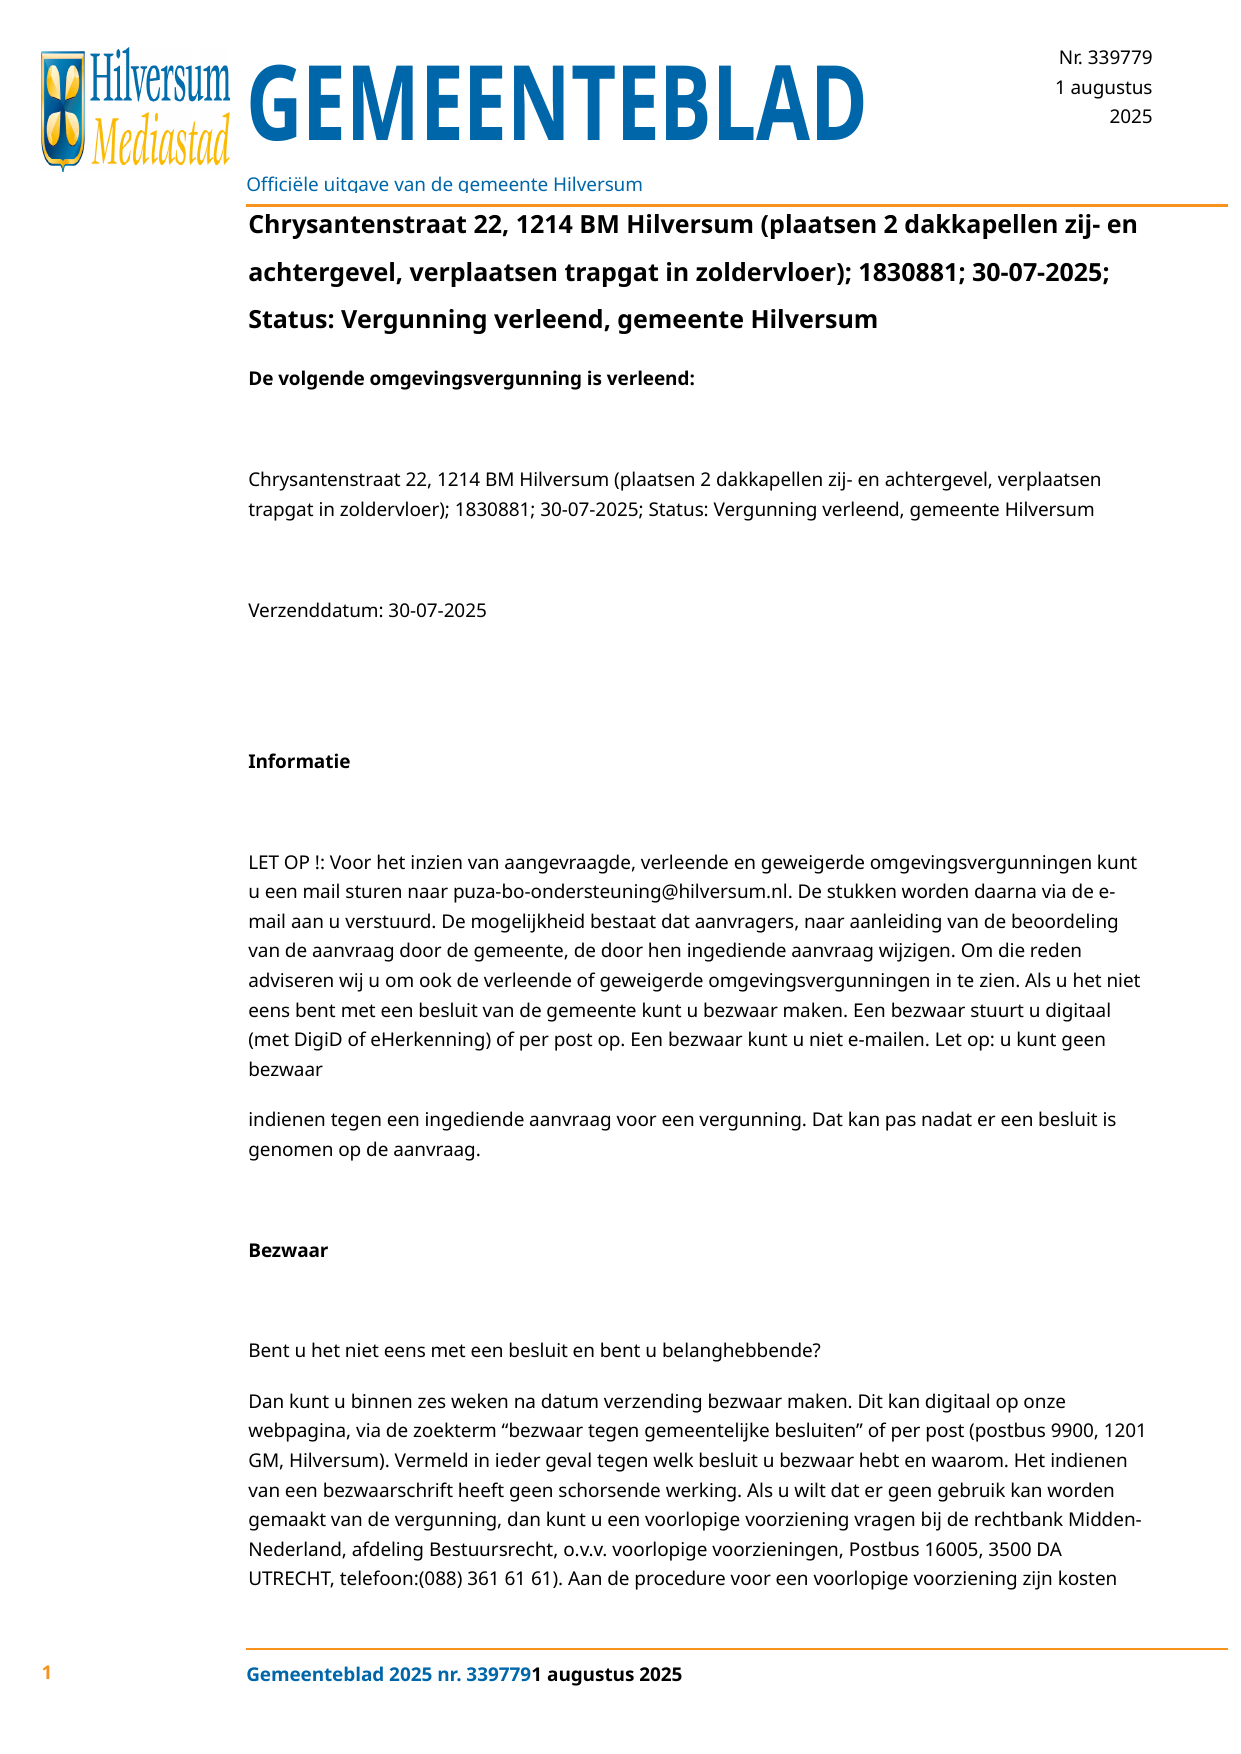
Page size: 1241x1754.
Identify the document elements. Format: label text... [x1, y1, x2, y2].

text LET OP !: Voor het inzien van aangevraagde, verleende en geweigerde omgevingsvergunningen kunt u een mail sturen naar puza-bo-ondersteuning@hilversum.nl. De stukken worden daarna via de e-mail aan u verstuurd. De mogelijkheid bestaat dat aanvragers, naar aanleiding van de beoordeling van de aanvraag door de gemeente, de door hen ingediende aanvraag wijzigen. Om die reden adviseren wij u om ook de verleende of geweigerde omgevingsvergunningen in te zien. Als u het niet eens bent met een besluit van de gemeente kunt u bezwaar maken. Een bezwaar stuurt u digitaal (met DigiD of eHerkenning) of per post op. Een bezwaar kunt u niet e-mailen. Let op: u kunt geen bezwaar [248, 849, 1152, 1082]
text Bezwaar [248, 1237, 1152, 1262]
text Bent u het niet eens met een besluit en bent u belanghebbende? [248, 1338, 1152, 1363]
text Verzenddatum: 30-07-2025 [248, 597, 1152, 622]
picture [41, 47, 231, 172]
text Informatie [248, 748, 1152, 774]
text indienen tegen een ingediende aanvraag voor een vergunning. Dat kan pas nadat er een besluit is genomen op de aanvraag. [248, 1106, 1152, 1162]
text De volgende omgevingsvergunning is verleend: [248, 366, 1152, 391]
text Dan kunt u binnen zes weken na datum verzending bezwaar maken. Dit kan digitaal op onze webpagina, via de zoekterm “bezwaar tegen gemeentelijke besluiten” of per post (postbus 9900, 1201 GM, Hilversum). Vermeld in ieder geval tegen welk besluit u bezwaar hebt en waarom. Het indienen van een bezwaarschrift heeft geen schorsende werking. Als u wilt dat er geen gebruik kan worden gemaakt van de vergunning, dan kunt u een voorlopige voorziening vragen bij de rechtbank Midden-Nederland, afdeling Bestuursrecht, o.v.v. voorlopige voorzieningen, Postbus 16005, 3500 DA UTRECHT, telefoon:(088) 361 61 61). Aan de procedure voor een voorlopige voorziening zijn kosten [248, 1388, 1152, 1591]
text Chrysantenstraat 22, 1214 BM Hilversum (plaatsen 2 dakkapellen zij- en achtergevel, verplaatsen trapgat in zoldervloer); 1830881; 30-07-2025; Status: Vergunning verleend, gemeente Hilversum [248, 466, 1152, 522]
text Chrysantenstraat 22, 1214 BM Hilversum (plaatsen 2 dakkapellen zij- en achtergevel, verplaatsen trapgat in zoldervloer); 1830881; 30-07-2025; Status: Vergunning verleend, gemeente Hilversum [248, 207, 1152, 336]
